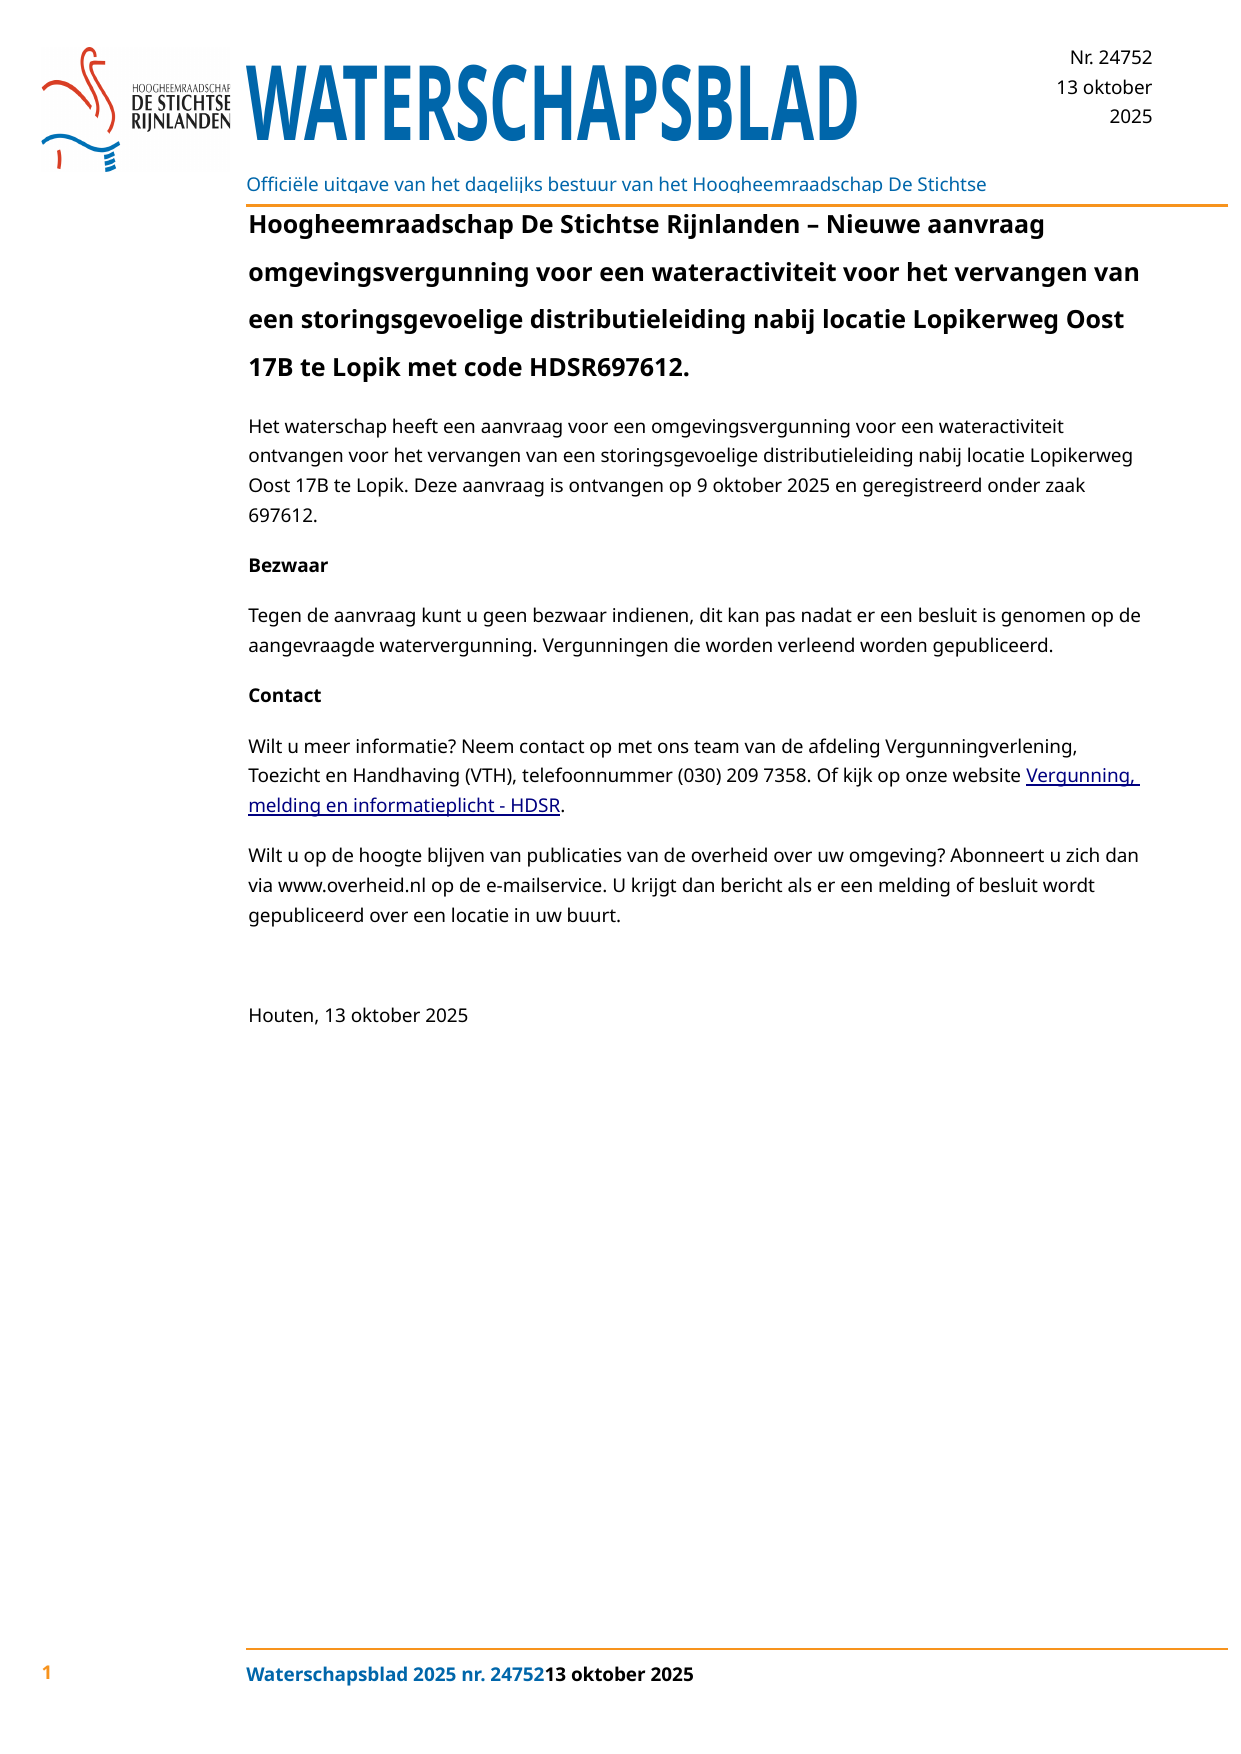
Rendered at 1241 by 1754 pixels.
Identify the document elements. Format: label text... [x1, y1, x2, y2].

text Bezwaar [248, 552, 1152, 578]
text Houten, 13 oktober 2025 [248, 1003, 1152, 1028]
picture [41, 47, 231, 172]
text Wilt u op de hoogte blijven van publicaties van de overheid over uw omgeving? Abonneert u zich dan via www.overheid.nl op de e-mailservice. U krijgt dan bericht als er een melding of besluit wordt gepubliceerd over een locatie in uw buurt. [248, 843, 1152, 928]
text Het waterschap heeft een aanvraag voor een omgevingsvergunning voor een wateractiviteit ontvangen voor het vervangen van een storingsgevoelige distributieleiding nabij locatie Lopikerweg Oost 17B te Lopik. Deze aanvraag is ontvangen op 9 oktober 2025 en geregistreerd onder zaak 697612. [248, 413, 1152, 528]
text Hoogheemraadschap De Stichtse Rijnlanden – Nieuwe aanvraag omgevingsvergunning voor een wateractiviteit voor het vervangen van een storingsgevoelige distributieleiding nabij locatie Lopikerweg Oost 17B te Lopik met code HDSR697612. [248, 207, 1152, 384]
text Tegen de aanvraag kunt u geen bezwaar indienen, dit kan pas nadat er een besluit is genomen op de aangevraagde watervergunning. Vergunningen die worden verleend worden gepubliceerd. [248, 603, 1152, 658]
text Wilt u meer informatie? Neem contact op met ons team van de afdeling Vergunningverlening, Toezicht en Handhaving (VTH), telefoonnummer (030) 209 7358. Of kijk op onze website Vergunning, melding en informatieplicht - HDSR. [248, 733, 1152, 818]
text Contact [248, 683, 1152, 708]
